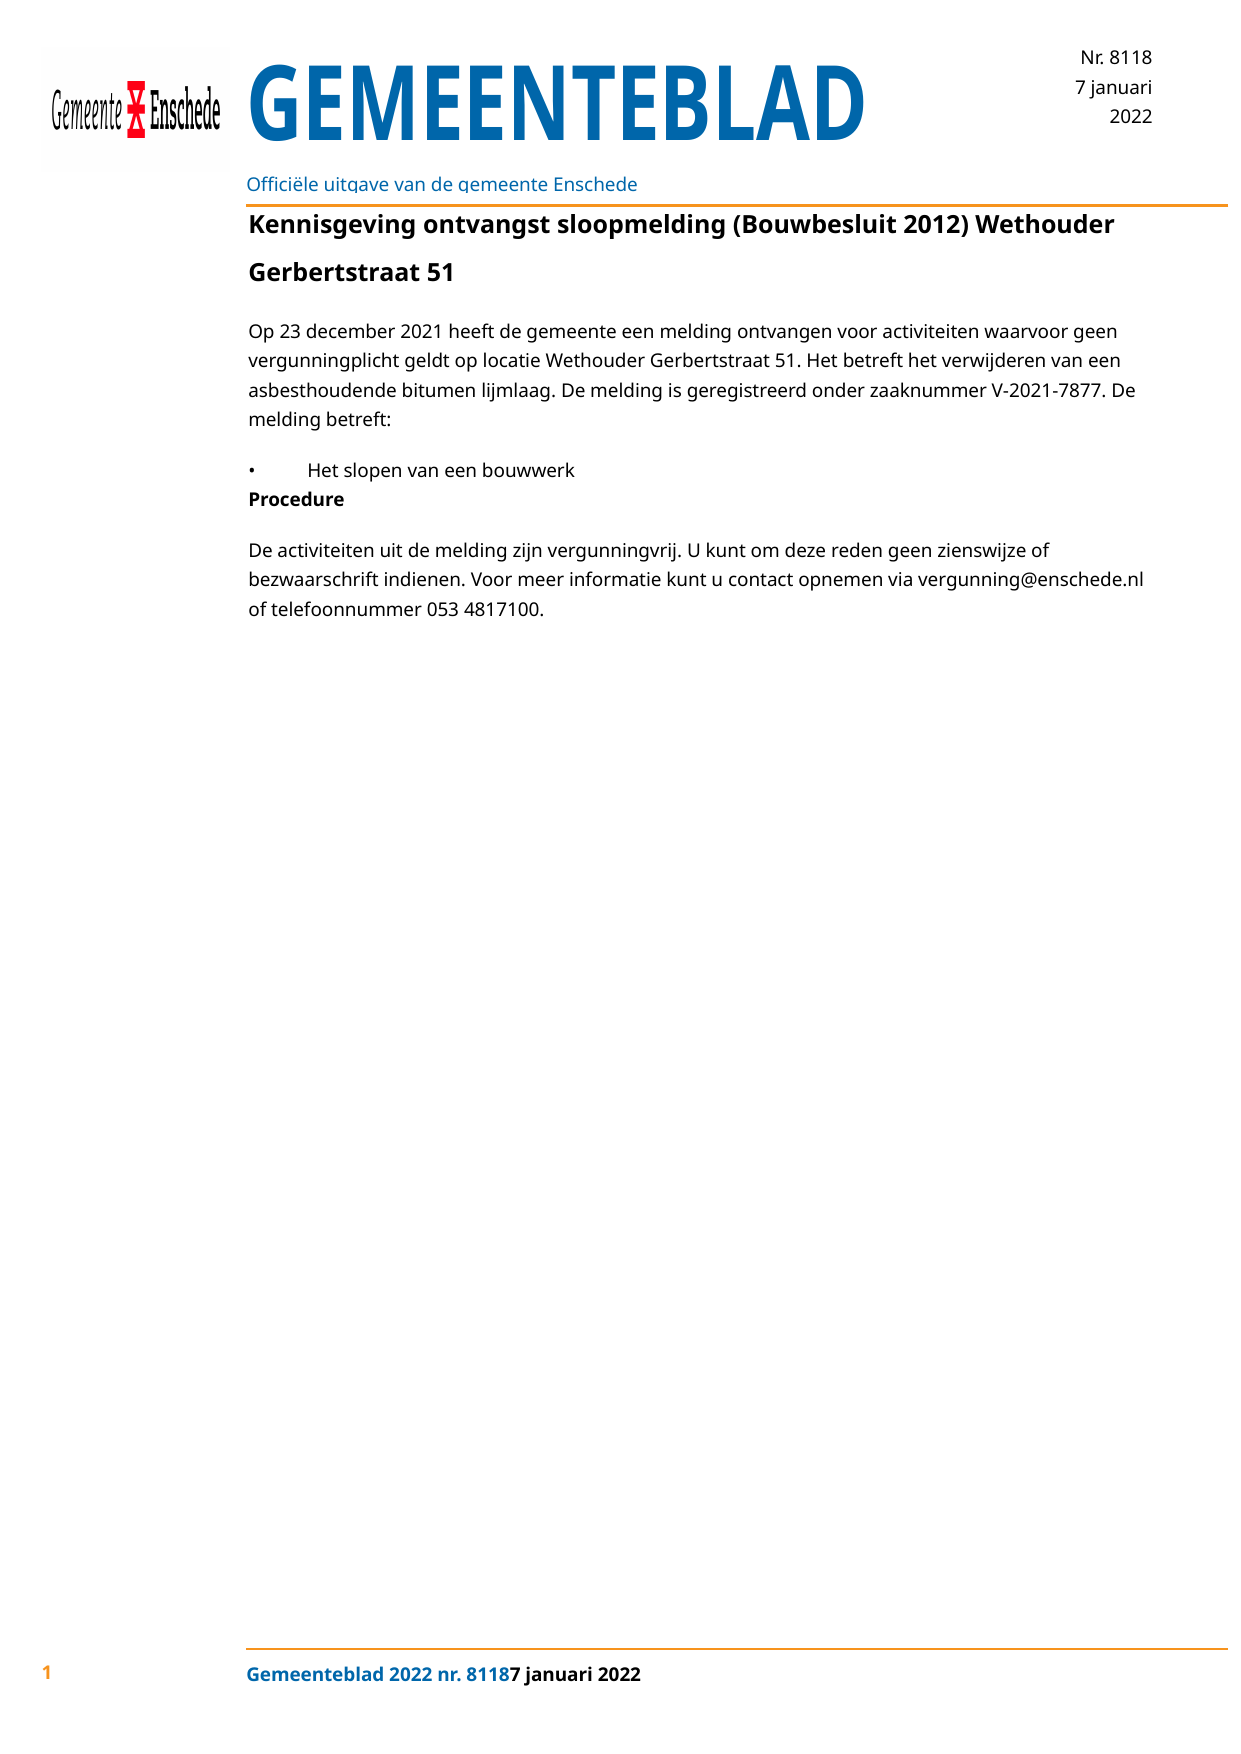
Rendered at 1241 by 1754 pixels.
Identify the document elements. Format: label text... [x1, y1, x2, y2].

picture [41, 47, 231, 172]
text Op 23 december 2021 heeft de gemeente een melding ontvangen voor activiteiten waarvoor geen vergunningplicht geldt op locatie Wethouder Gerbertstraat 51. Het betreft het verwijderen van een asbesthoudende bitumen lijmlaag. De melding is geregistreerd onder zaaknummer V-2021-7877. De melding betreft: [248, 318, 1152, 432]
text De activiteiten uit de melding zijn vergunningvrij. U kunt om deze reden geen zienswijze of bezwaarschrift indienen. Voor meer informatie kunt u contact opnemen via vergunning@enschede.nl of telefoonnummer 053 4817100. [248, 537, 1152, 622]
text Procedure [248, 487, 1152, 512]
list Het slopen van een bouwwerk [248, 457, 1152, 483]
text Kennisgeving ontvangst sloopmelding (Bouwbesluit 2012) Wethouder Gerbertstraat 51 [248, 207, 1152, 288]
